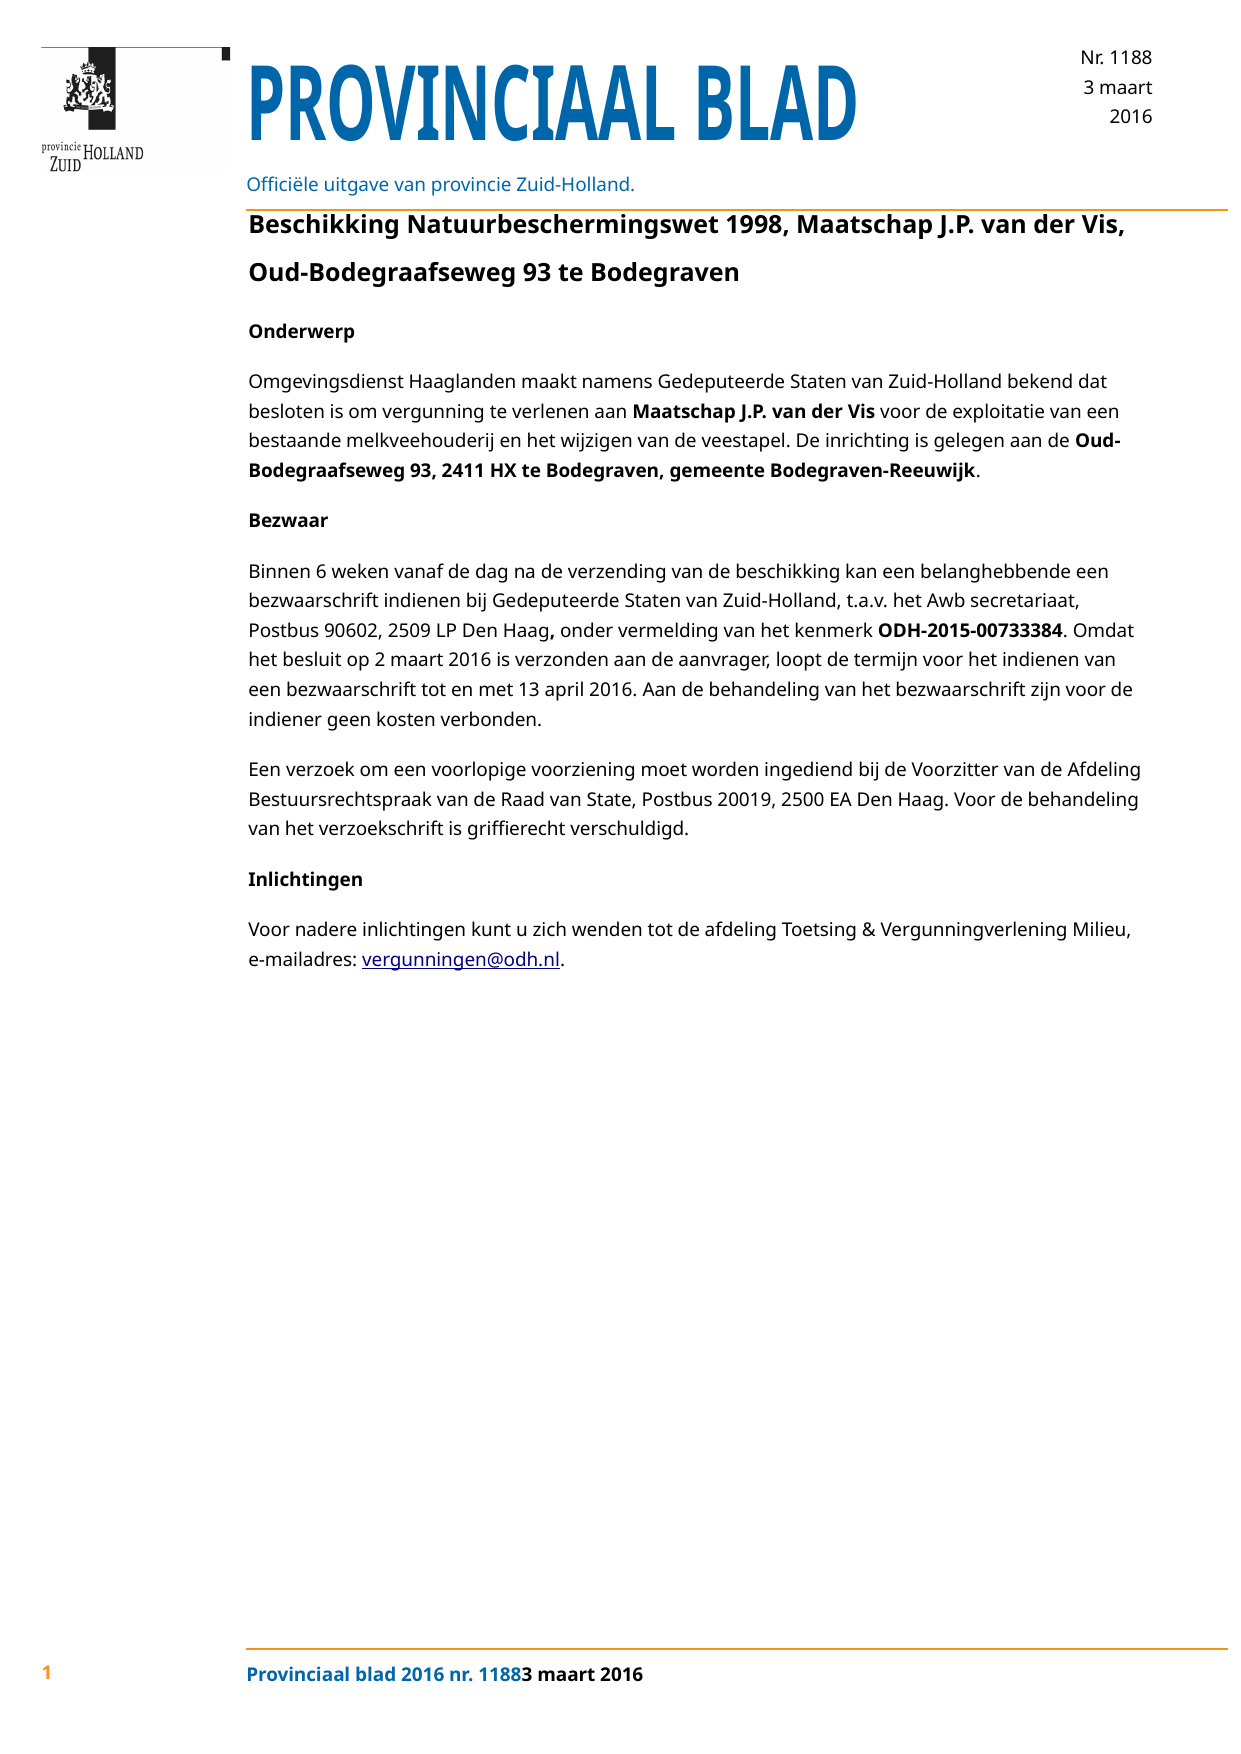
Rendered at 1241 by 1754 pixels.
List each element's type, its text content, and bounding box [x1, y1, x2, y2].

text Onderwerp [248, 318, 1152, 344]
text Een verzoek om een voorlopige voorziening moet worden ingediend bij de Voorzitter van de Afdeling Bestuursrechtspraak van de Raad van State, Postbus 20019, 2500 EA Den Haag. Voor de behandeling van het verzoekschrift is griffierecht verschuldigd. [248, 756, 1152, 841]
text Omgevingsdienst Haaglanden maakt namens Gedeputeerde Staten van Zuid-Holland bekend dat besloten is om vergunning te verlenen aan Maatschap J.P. van der Vis voor de exploitatie van een bestaande melkveehouderij en het wijzigen van de veestapel. De inrichting is gelegen aan de Oud-Bodegraafseweg 93, 2411 HX te Bodegraven, gemeente Bodegraven-Reeuwijk. [248, 368, 1152, 483]
text Inlichtingen [248, 866, 1152, 892]
text Bezwaar [248, 507, 1152, 533]
text Beschikking Natuurbeschermingswet 1998, Maatschap J.P. van der Vis, Oud-Bodegraafseweg 93 te Bodegraven [248, 211, 1152, 288]
picture [41, 47, 231, 172]
text Binnen 6 weken vanaf de dag na de verzending van de beschikking kan een belanghebbende een bezwaarschrift indienen bij Gedeputeerde Staten van Zuid-Holland, t.a.v. het Awb secretariaat, Postbus 90602, 2509 LP Den Haag, onder vermelding van het kenmerk ODH-2015-00733384. Omdat het besluit op 2 maart 2016 is verzonden aan de aanvrager, loopt de termijn voor het indienen van een bezwaarschrift tot en met 13 april 2016. Aan de behandeling van het bezwaarschrift zijn voor de indiener geen kosten verbonden. [248, 558, 1152, 732]
text Voor nadere inlichtingen kunt u zich wenden tot de afdeling Toetsing & Vergunningverlening Milieu, e-mailadres: vergunningen@odh.nl. [248, 916, 1152, 972]
